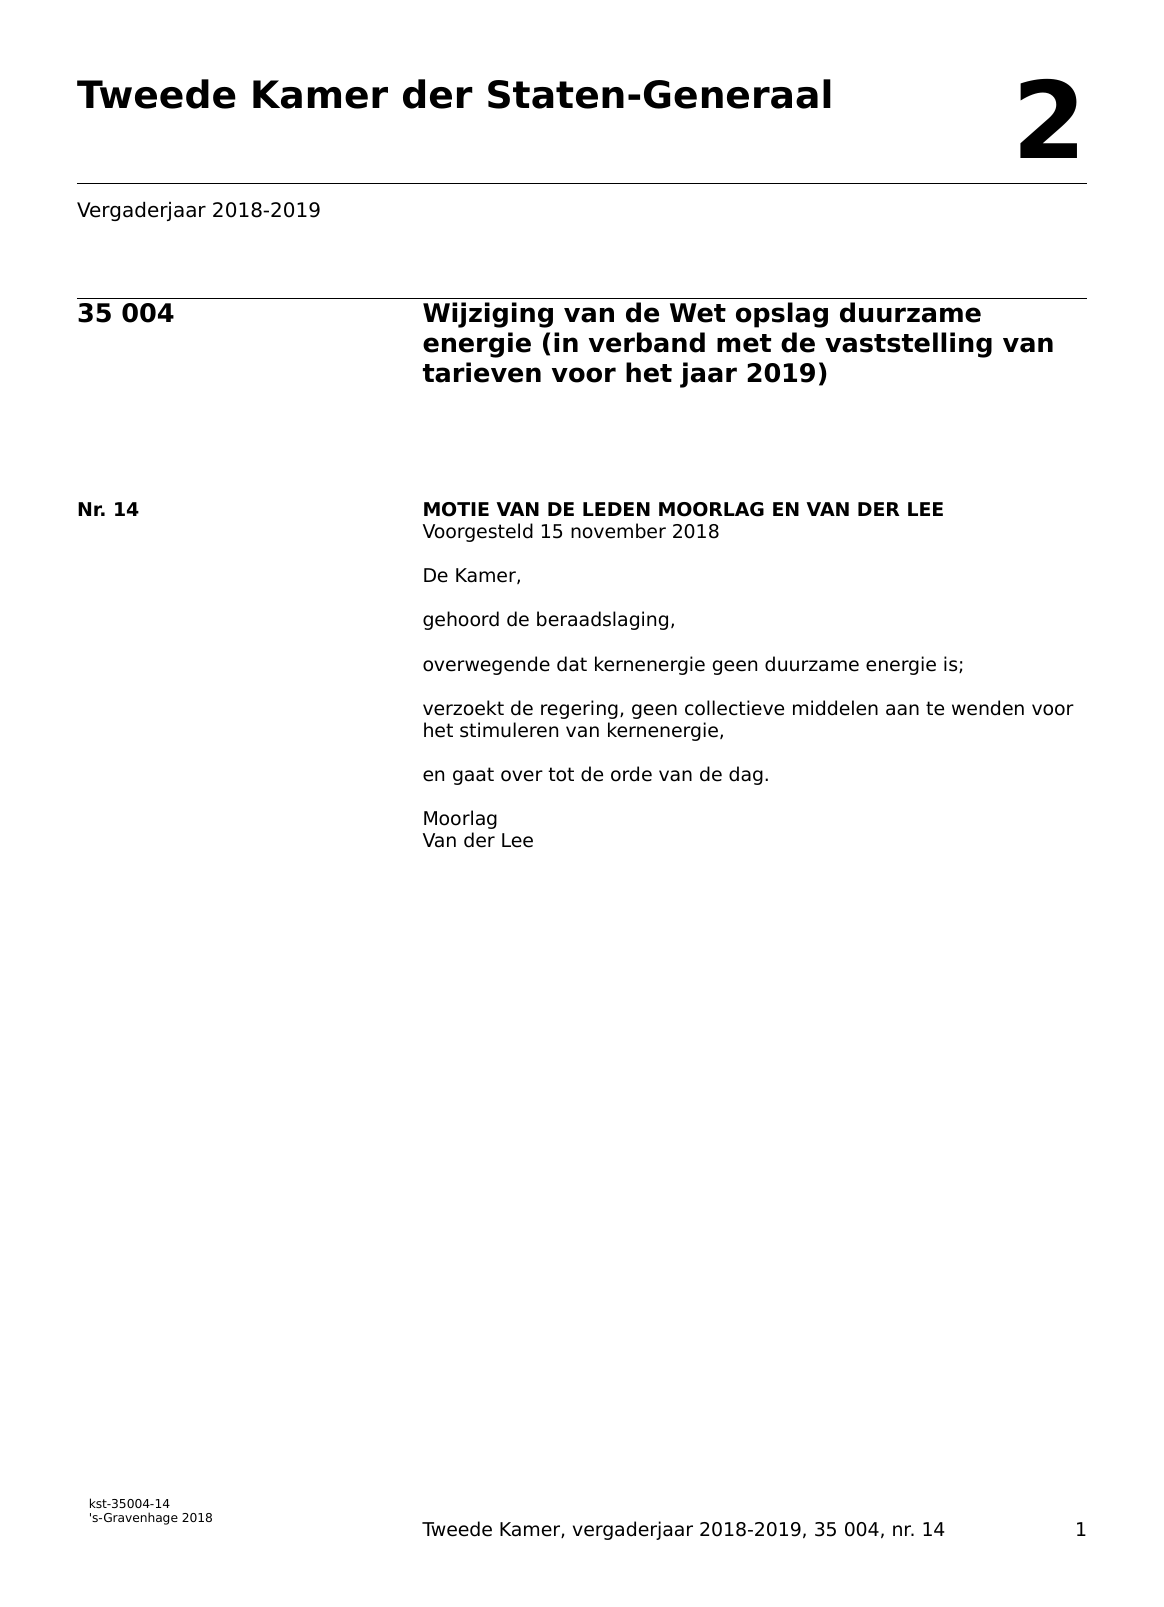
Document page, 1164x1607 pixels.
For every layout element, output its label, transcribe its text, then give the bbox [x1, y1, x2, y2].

text Moorlag [422, 808, 1087, 830]
text verzoekt de regering, geen collectieve middelen aan te wenden voor het stimuleren van kernenergie, [422, 698, 1087, 742]
text Van der Lee [422, 830, 1087, 852]
text kst-35004-14 [88, 1497, 323, 1511]
table_header Tweede Kamer der Staten-Generaal [77, 59, 886, 183]
table_cell Vergaderjaar 2018-2019 [77, 184, 1087, 298]
table_header 2 [886, 59, 1087, 183]
subtitle Nr. 14 MOTIE VAN DE LEDEN MOORLAG EN VAN DER LEE [77, 499, 1087, 521]
text Voorgesteld 15 november 2018 [422, 521, 1087, 543]
text gehoord de beraadslaging, [422, 609, 1087, 631]
subtitle 35 004 Wijziging van de Wet opslag duurzame energie (in verband met de vaststelling van tarieven voor het jaar 2019) [77, 299, 1087, 388]
text en gaat over tot de orde van de dag. [422, 764, 1087, 786]
text overwegende dat kernenergie geen duurzame energie is; [422, 653, 1087, 676]
text 's-Gravenhage 2018 [88, 1511, 323, 1525]
text De Kamer, [422, 565, 1087, 587]
